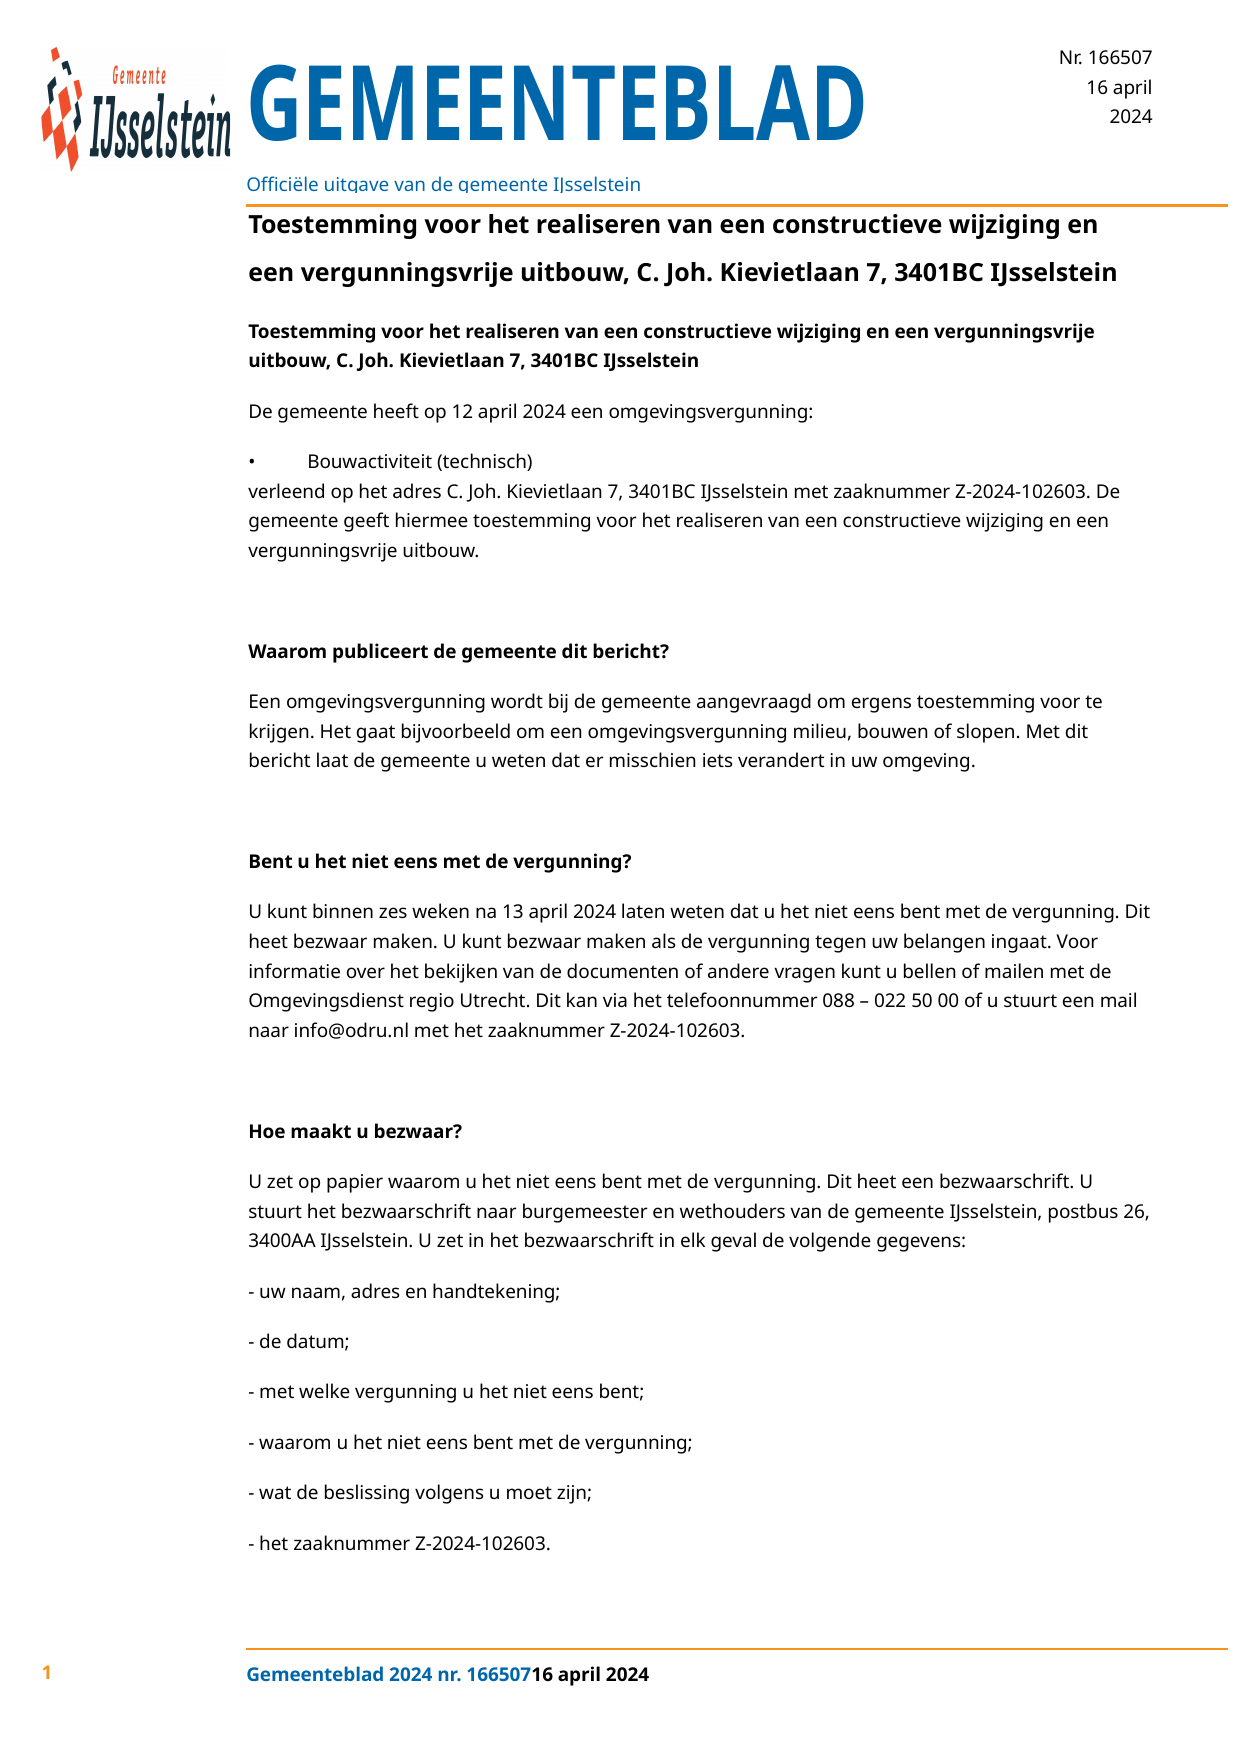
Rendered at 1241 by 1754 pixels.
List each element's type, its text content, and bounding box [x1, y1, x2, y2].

text Bent u het niet eens met de vergunning? [248, 848, 1152, 874]
text - de datum; [248, 1328, 1152, 1354]
text - met welke vergunning u het niet eens bent; [248, 1379, 1152, 1404]
text - uw naam, adres en handtekening; [248, 1278, 1152, 1304]
text - waarom u het niet eens bent met de vergunning; [248, 1429, 1152, 1455]
text Toestemming voor het realiseren van een constructieve wijziging en een vergunningsvrije uitbouw, C. Joh. Kievietlaan 7, 3401BC IJsselstein [248, 318, 1152, 373]
text - het zaaknummer Z-2024-102603. [248, 1530, 1152, 1556]
text - wat de beslissing volgens u moet zijn; [248, 1479, 1152, 1505]
text Toestemming voor het realiseren van een constructieve wijziging en een vergunningsvrije uitbouw, C. Joh. Kievietlaan 7, 3401BC IJsselstein [248, 207, 1152, 288]
text verleend op het adres C. Joh. Kievietlaan 7, 3401BC IJsselstein met zaaknummer Z-2024-102603. De gemeente geeft hiermee toestemming voor het realiseren van een constructieve wijziging en een vergunningsvrije uitbouw. [248, 478, 1152, 563]
text U zet op papier waarom u het niet eens bent met de vergunning. Dit heet een bezwaarschrift. U stuurt het bezwaarschrift naar burgemeester en wethouders van de gemeente IJsselstein, postbus 26, 3400AA IJsselstein. U zet in het bezwaarschrift in elk geval de volgende gegevens: [248, 1168, 1152, 1253]
picture [41, 47, 231, 172]
text Hoe maakt u bezwaar? [248, 1118, 1152, 1144]
text Waarom publiceert de gemeente dit bericht? [248, 638, 1152, 664]
text Een omgevingsvergunning wordt bij de gemeente aangevraagd om ergens toestemming voor te krijgen. Het gaat bijvoorbeeld om een omgevingsvergunning milieu, bouwen of slopen. Met dit bericht laat de gemeente u weten dat er misschien iets verandert in uw omgeving. [248, 688, 1152, 773]
text De gemeente heeft op 12 april 2024 een omgevingsvergunning: [248, 398, 1152, 424]
list Bouwactiviteit (technisch) [248, 448, 1152, 474]
text U kunt binnen zes weken na 13 april 2024 laten weten dat u het niet eens bent met de vergunning. Dit heet bezwaar maken. U kunt bezwaar maken als de vergunning tegen uw belangen ingaat. Voor informatie over het bekijken van de documenten of andere vragen kunt u bellen of mailen met de Omgevingsdienst regio Utrecht. Dit kan via het telefoonnummer 088 – 022 50 00 of u stuurt een mail naar info@odru.nl met het zaaknummer Z-2024-102603. [248, 899, 1152, 1043]
